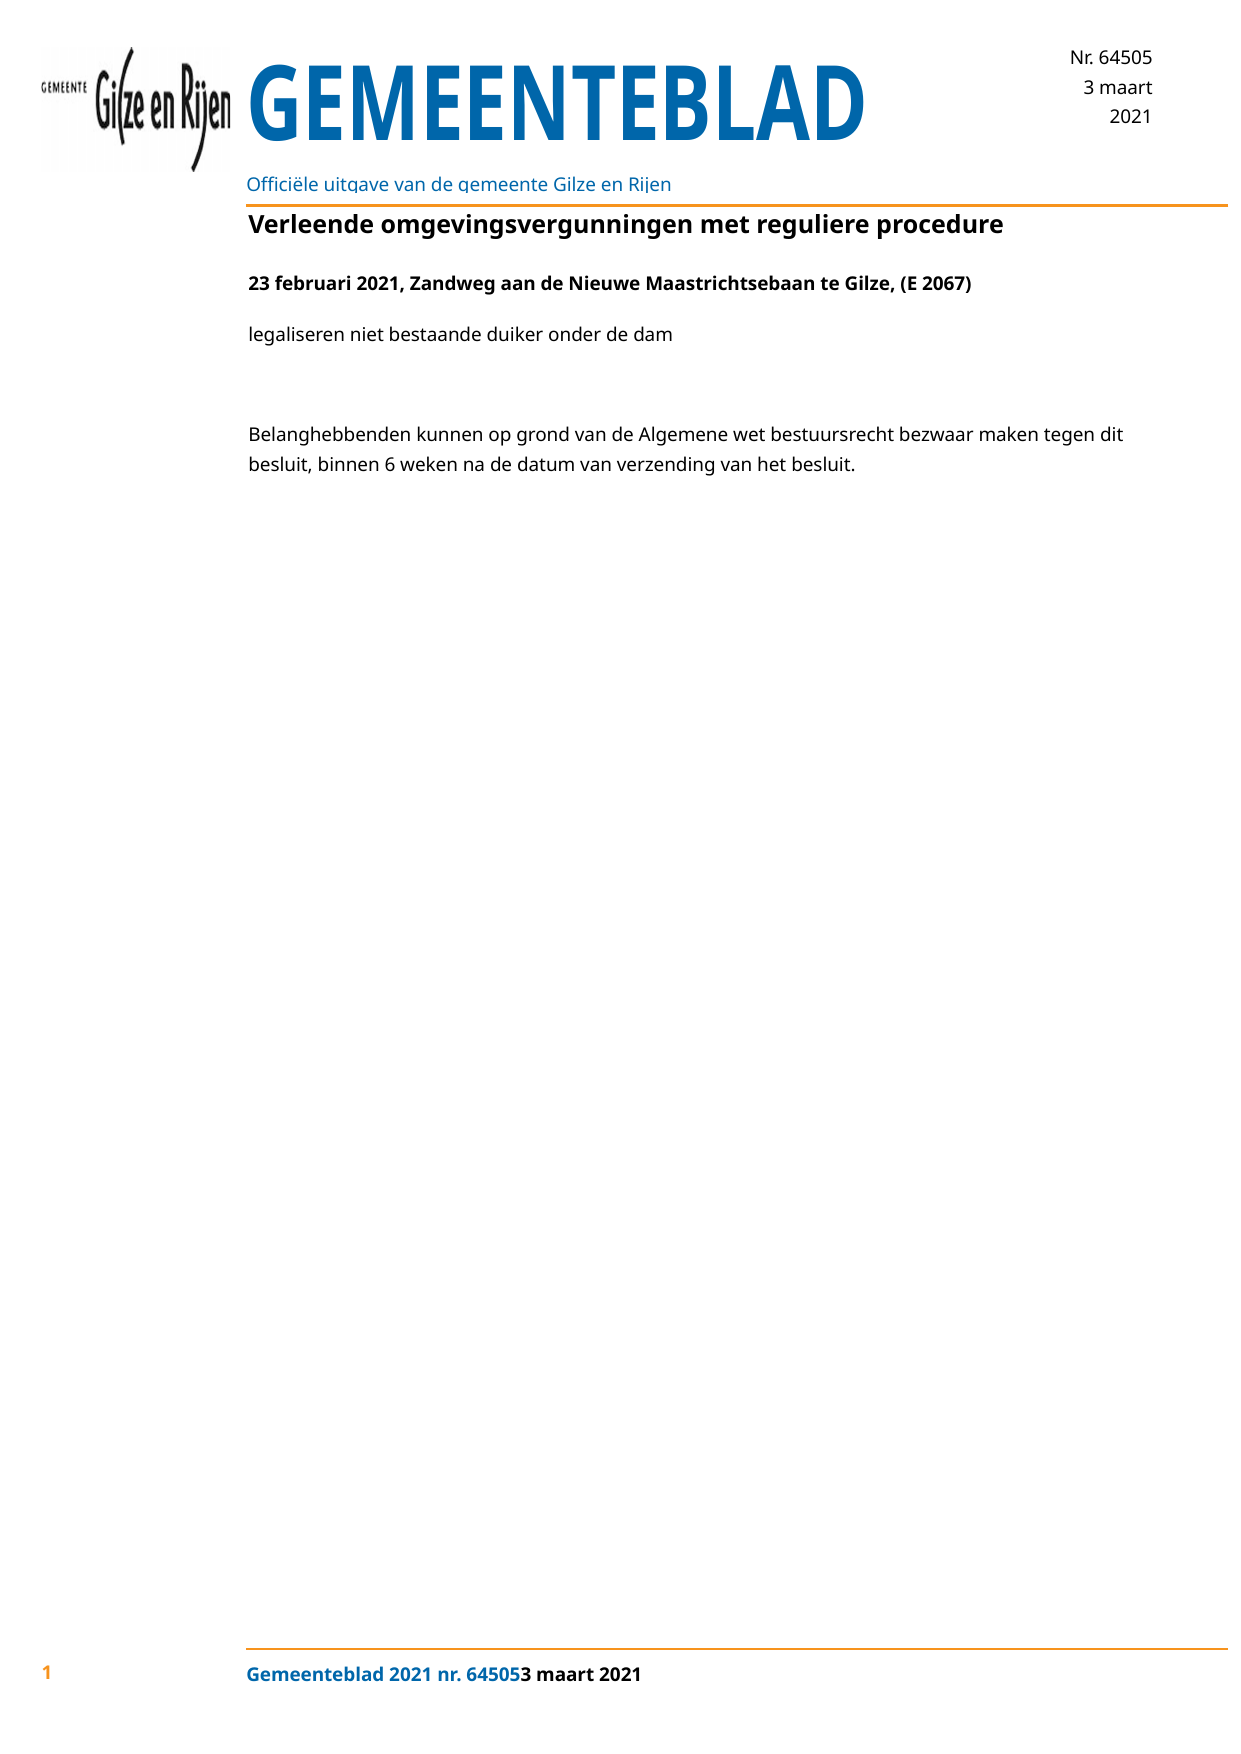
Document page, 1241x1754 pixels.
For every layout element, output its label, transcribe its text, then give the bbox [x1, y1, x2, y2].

text legaliseren niet bestaande duiker onder de dam [248, 321, 1152, 346]
picture [41, 47, 231, 172]
text Verleende omgevingsvergunningen met reguliere procedure [248, 207, 1152, 241]
text Belanghebbenden kunnen op grond van de Algemene wet bestuursrecht bezwaar maken tegen dit besluit, binnen 6 weken na de datum van verzending van het besluit. [248, 422, 1152, 477]
text 23 februari 2021, Zandweg aan de Nieuwe Maastrichtsebaan te Gilze, (E 2067) [248, 270, 1152, 296]
